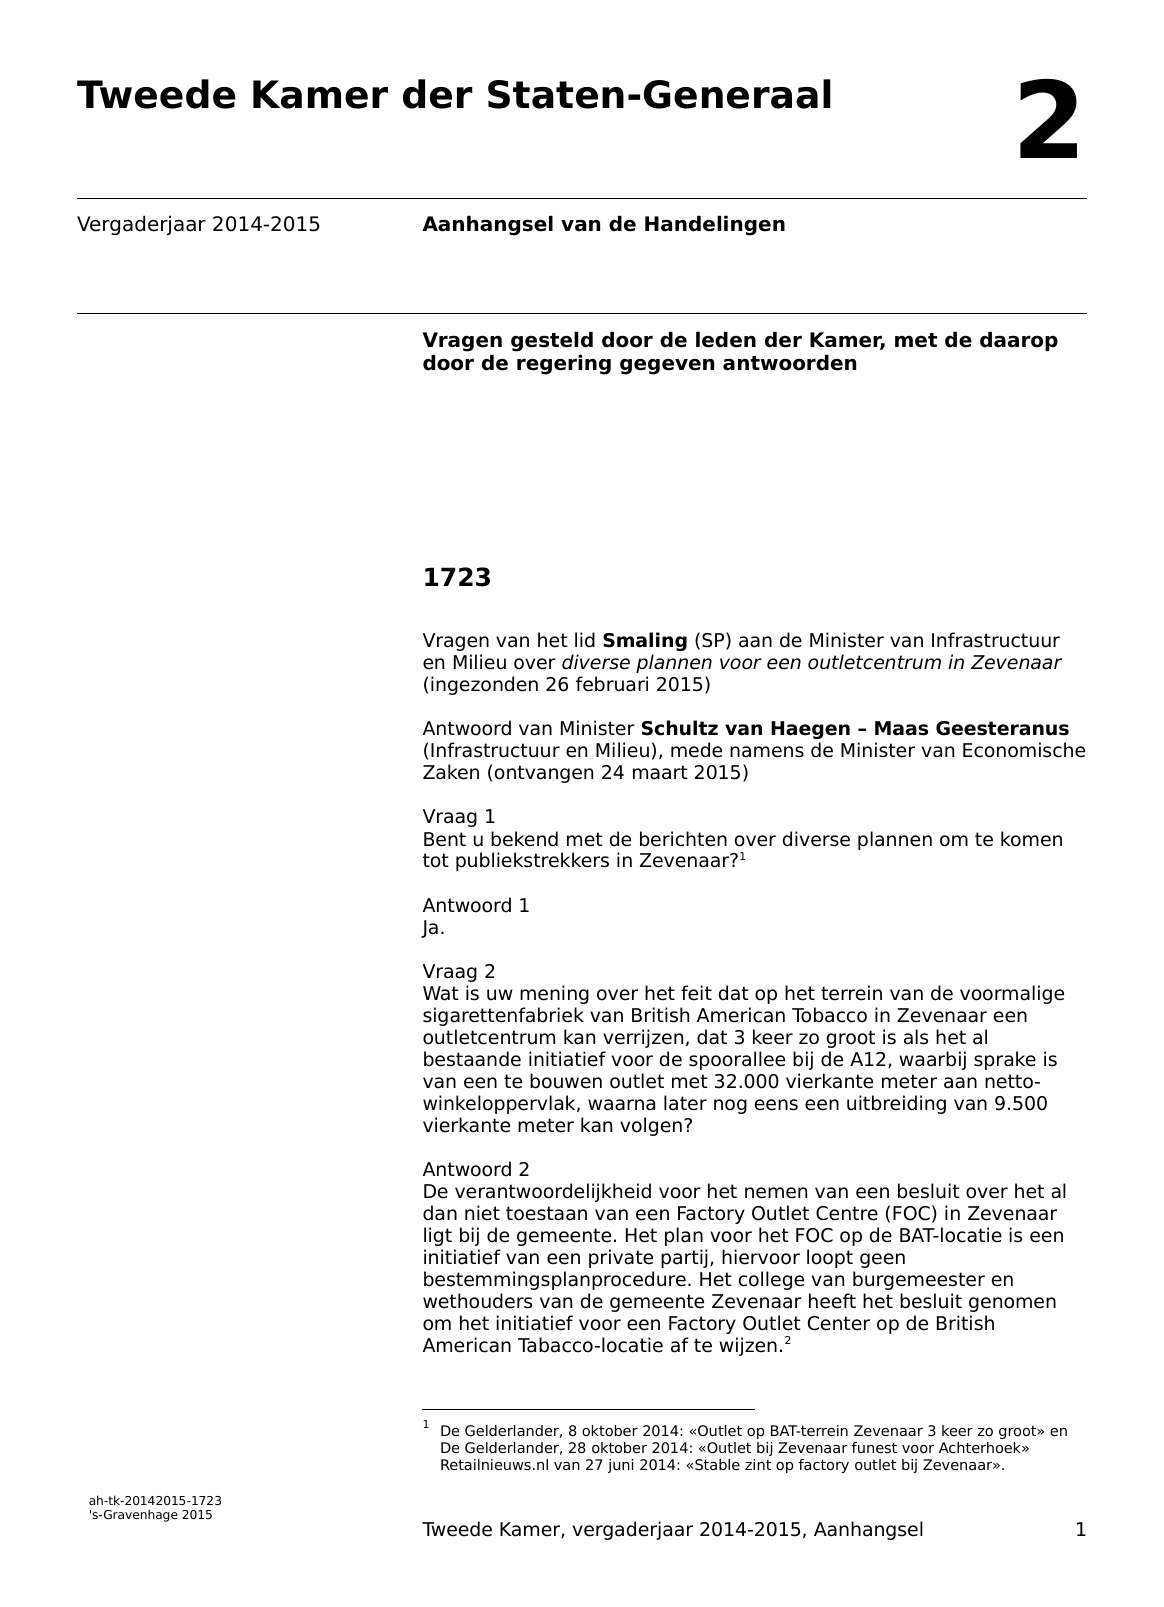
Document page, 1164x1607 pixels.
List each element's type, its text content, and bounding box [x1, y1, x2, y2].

text De Gelderlander, 8 oktober 2014: «Outlet op BAT-terrein Zevenaar 3 keer zo groot» en De Gelderlander, 28 oktober 2014: «Outlet bij Zevenaar funest voor Achterhoek» Retailnieuws.nl van 27 juni 2014: «Stable zint op factory outlet bij Zevenaar». [422, 1418, 1087, 1474]
text Vragen van het lid Smaling (SP) aan de Minister van Infrastructuur en Milieu over diverse plannen voor een outletcentrum in Zevenaar (ingezonden 26 februari 2015) [422, 630, 1087, 696]
text 1723 [422, 563, 1087, 592]
table_cell Vergaderjaar 2014-2015 [77, 199, 422, 313]
text ah-tk-20142015-1723 [88, 1494, 323, 1508]
text Antwoord van Minister Schultz van Haegen – Maas Geesteranus (Infrastructuur en Milieu), mede namens de Minister van Economische Zaken (ontvangen 24 maart 2015) [422, 718, 1087, 784]
text Ja. [422, 917, 1087, 938]
text De verantwoordelijkheid voor het nemen van een besluit over het al dan niet toestaan van een Factory Outlet Centre (FOC) in Zevenaar ligt bij de gemeente. Het plan voor het FOC op de BAT-locatie is een initiatief van een private partij, hiervoor loopt geen bestemmingsplanprocedure. Het college van burgemeester en wethouders van de gemeente Zevenaar heeft het besluit genomen om het initiatief voor een Factory Outlet Center op de British American Tabacco-locatie af te wijzen. [422, 1181, 1087, 1357]
text Antwoord 1 [422, 894, 1087, 917]
table_cell Vragen gesteld door de leden der Kamer, met de daarop door de regering gegeven antwoorden [422, 314, 1087, 375]
text Vraag 1 [422, 806, 1087, 828]
table_cell [77, 314, 422, 375]
text Antwoord 2 [422, 1159, 1087, 1181]
text Vraag 2 [422, 961, 1087, 983]
text Wat is uw mening over het feit dat op het terrein van de voormalige sigarettenfabriek van British American Tobacco in Zevenaar een outletcentrum kan verrijzen, dat 3 keer zo groot is als het al bestaande initiatief voor de spoorallee bij de A12, waarbij sprake is van een te bouwen outlet met 32.000 vierkante meter aan netto-winkeloppervlak, waarna later nog eens een uitbreiding van 9.500 vierkante meter kan volgen? [422, 983, 1087, 1137]
table_cell Aanhangsel van de Handelingen [422, 199, 1087, 313]
table_header 2 [886, 59, 1087, 198]
table_header Tweede Kamer der Staten-Generaal [77, 59, 886, 198]
text Bent u bekend met de berichten over diverse plannen om te komen tot publiekstrekkers in Zevenaar? [422, 828, 1087, 872]
text 's-Gravenhage 2015 [88, 1508, 323, 1522]
